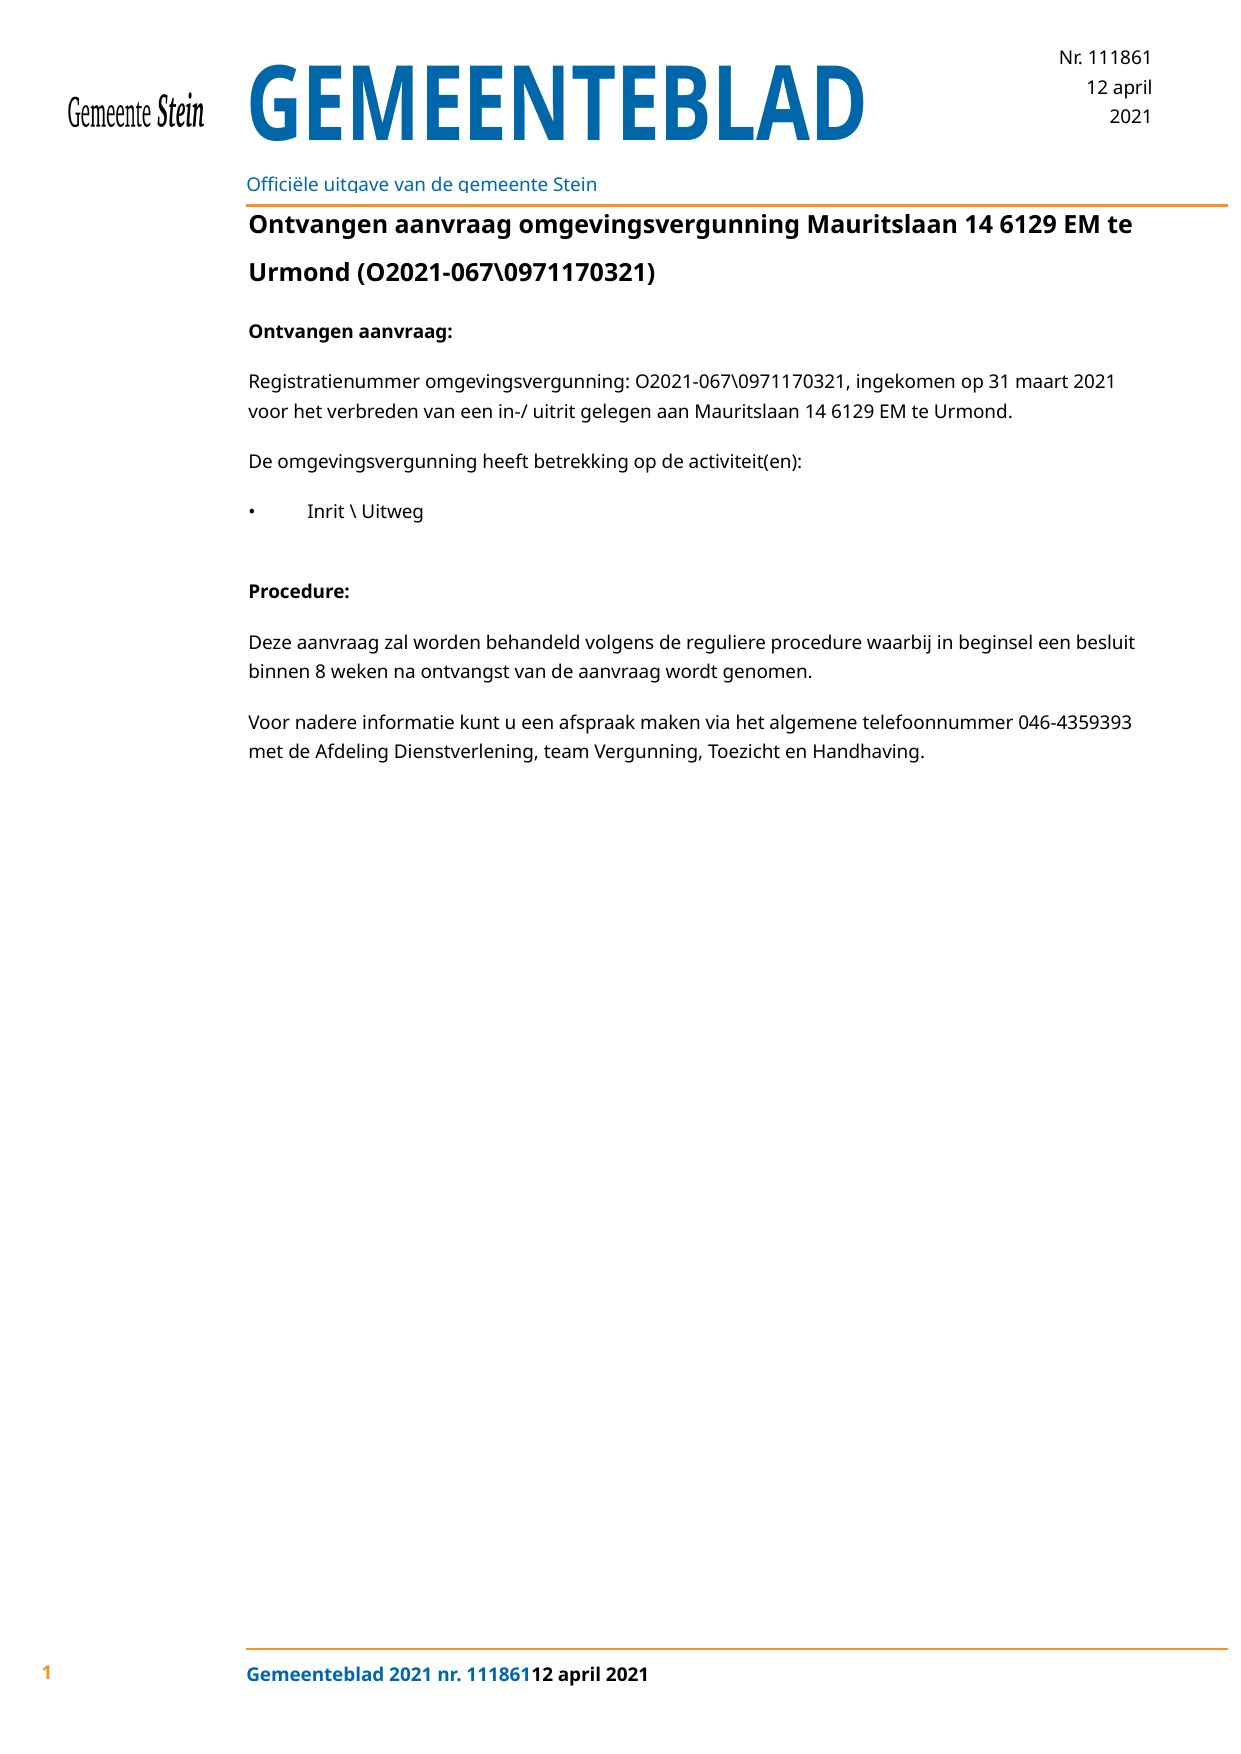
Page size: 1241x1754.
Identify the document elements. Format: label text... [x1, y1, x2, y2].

list Inrit \ Uitweg [248, 499, 1152, 524]
text Voor nadere informatie kunt u een afspraak maken via het algemene telefoonnummer 046-4359393 met de Afdeling Dienstverlening, team Vergunning, Toezicht en Handhaving. [248, 709, 1152, 764]
text Ontvangen aanvraag omgevingsvergunning Mauritslaan 14 6129 EM te Urmond (O2021-067\0971170321) [248, 207, 1152, 288]
picture [41, 47, 231, 172]
text Procedure: [248, 579, 1152, 604]
text Registratienummer omgevingsvergunning: O2021-067\0971170321, ingekomen op 31 maart 2021 voor het verbreden van een in-/ uitrit gelegen aan Mauritslaan 14 6129 EM te Urmond. [248, 368, 1152, 424]
text De omgevingsvergunning heeft betrekking op de activiteit(en): [248, 448, 1152, 474]
text Deze aanvraag zal worden behandeld volgens de reguliere procedure waarbij in beginsel een besluit binnen 8 weken na ontvangst van de aanvraag wordt genomen. [248, 629, 1152, 684]
text Ontvangen aanvraag: [248, 318, 1152, 344]
